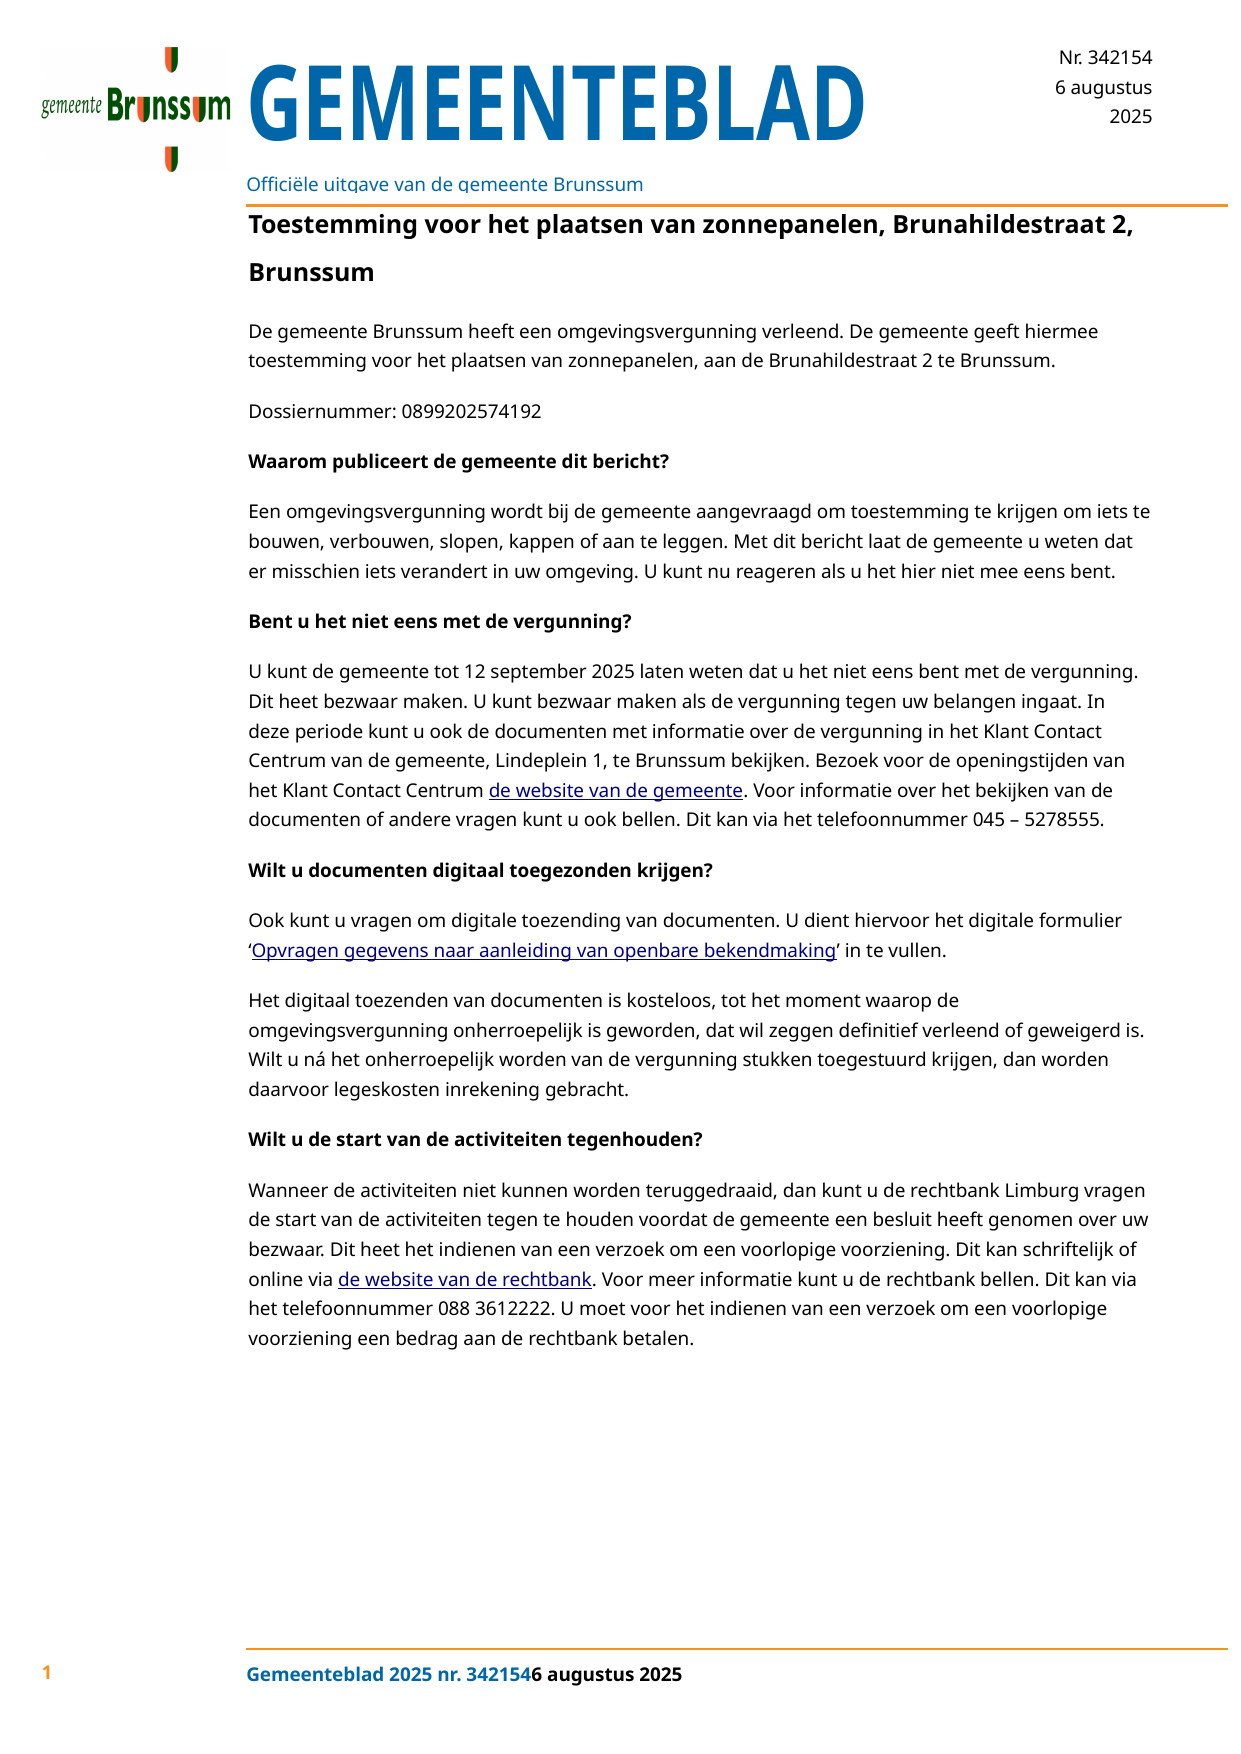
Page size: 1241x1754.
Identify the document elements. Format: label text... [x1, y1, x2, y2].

text Een omgevingsvergunning wordt bij de gemeente aangevraagd om toestemming te krijgen om iets te bouwen, verbouwen, slopen, kappen of aan te leggen. Met dit bericht laat de gemeente u weten dat er misschien iets verandert in uw omgeving. U kunt nu reageren als u het hier niet mee eens bent. [248, 499, 1152, 584]
picture [41, 47, 231, 172]
text Toestemming voor het plaatsen van zonnepanelen, Brunahildestraat 2, Brunssum [248, 207, 1152, 288]
text Wanneer de activiteiten niet kunnen worden teruggedraaid, dan kunt u de rechtbank Limburg vragen de start van de activiteiten tegen te houden voordat de gemeente een besluit heeft genomen over uw bezwaar. Dit heet het indienen van een verzoek om een voorlopige voorziening. Dit kan schriftelijk of online via de website van de rechtbank. Voor meer informatie kunt u de rechtbank bellen. Dit kan via het telefoonnummer 088 3612222. U moet voor het indienen van een verzoek om een voorlopige voorziening een bedrag aan de rechtbank betalen. [248, 1177, 1152, 1351]
text Ook kunt u vragen om digitale toezending van documenten. U dient hiervoor het digitale formulier ‘Opvragen gegevens naar aanleiding van openbare bekendmaking’ in te vullen. [248, 907, 1152, 963]
text Wilt u de start van de activiteiten tegenhouden? [248, 1127, 1152, 1152]
text Waarom publiceert de gemeente dit bericht? [248, 448, 1152, 474]
text Het digitaal toezenden van documenten is kosteloos, tot het moment waarop de omgevingsvergunning onherroepelijk is geworden, dat wil zeggen definitief verleend of geweigerd is. Wilt u ná het onherroepelijk worden van de vergunning stukken toegestuurd krijgen, dan worden daarvoor legeskosten inrekening gebracht. [248, 987, 1152, 1102]
text Bent u het niet eens met de vergunning? [248, 608, 1152, 634]
text Dossiernummer: 0899202574192 [248, 398, 1152, 424]
text U kunt de gemeente tot 12 september 2025 laten weten dat u het niet eens bent met de vergunning. Dit heet bezwaar maken. U kunt bezwaar maken als de vergunning tegen uw belangen ingaat. In deze periode kunt u ook de documenten met informatie over de vergunning in het Klant Contact Centrum van de gemeente, Lindeplein 1, te Brunssum bekijken. Bezoek voor de openingstijden van het Klant Contact Centrum de website van de gemeente. Voor informatie over het bekijken van de documenten of andere vragen kunt u ook bellen. Dit kan via het telefoonnummer 045 – 5278555. [248, 659, 1152, 832]
text De gemeente Brunssum heeft een omgevingsvergunning verleend. De gemeente geeft hiermee toestemming voor het plaatsen van zonnepanelen, aan de Brunahildestraat 2 te Brunssum. [248, 318, 1152, 373]
text Wilt u documenten digitaal toegezonden krijgen? [248, 857, 1152, 883]
